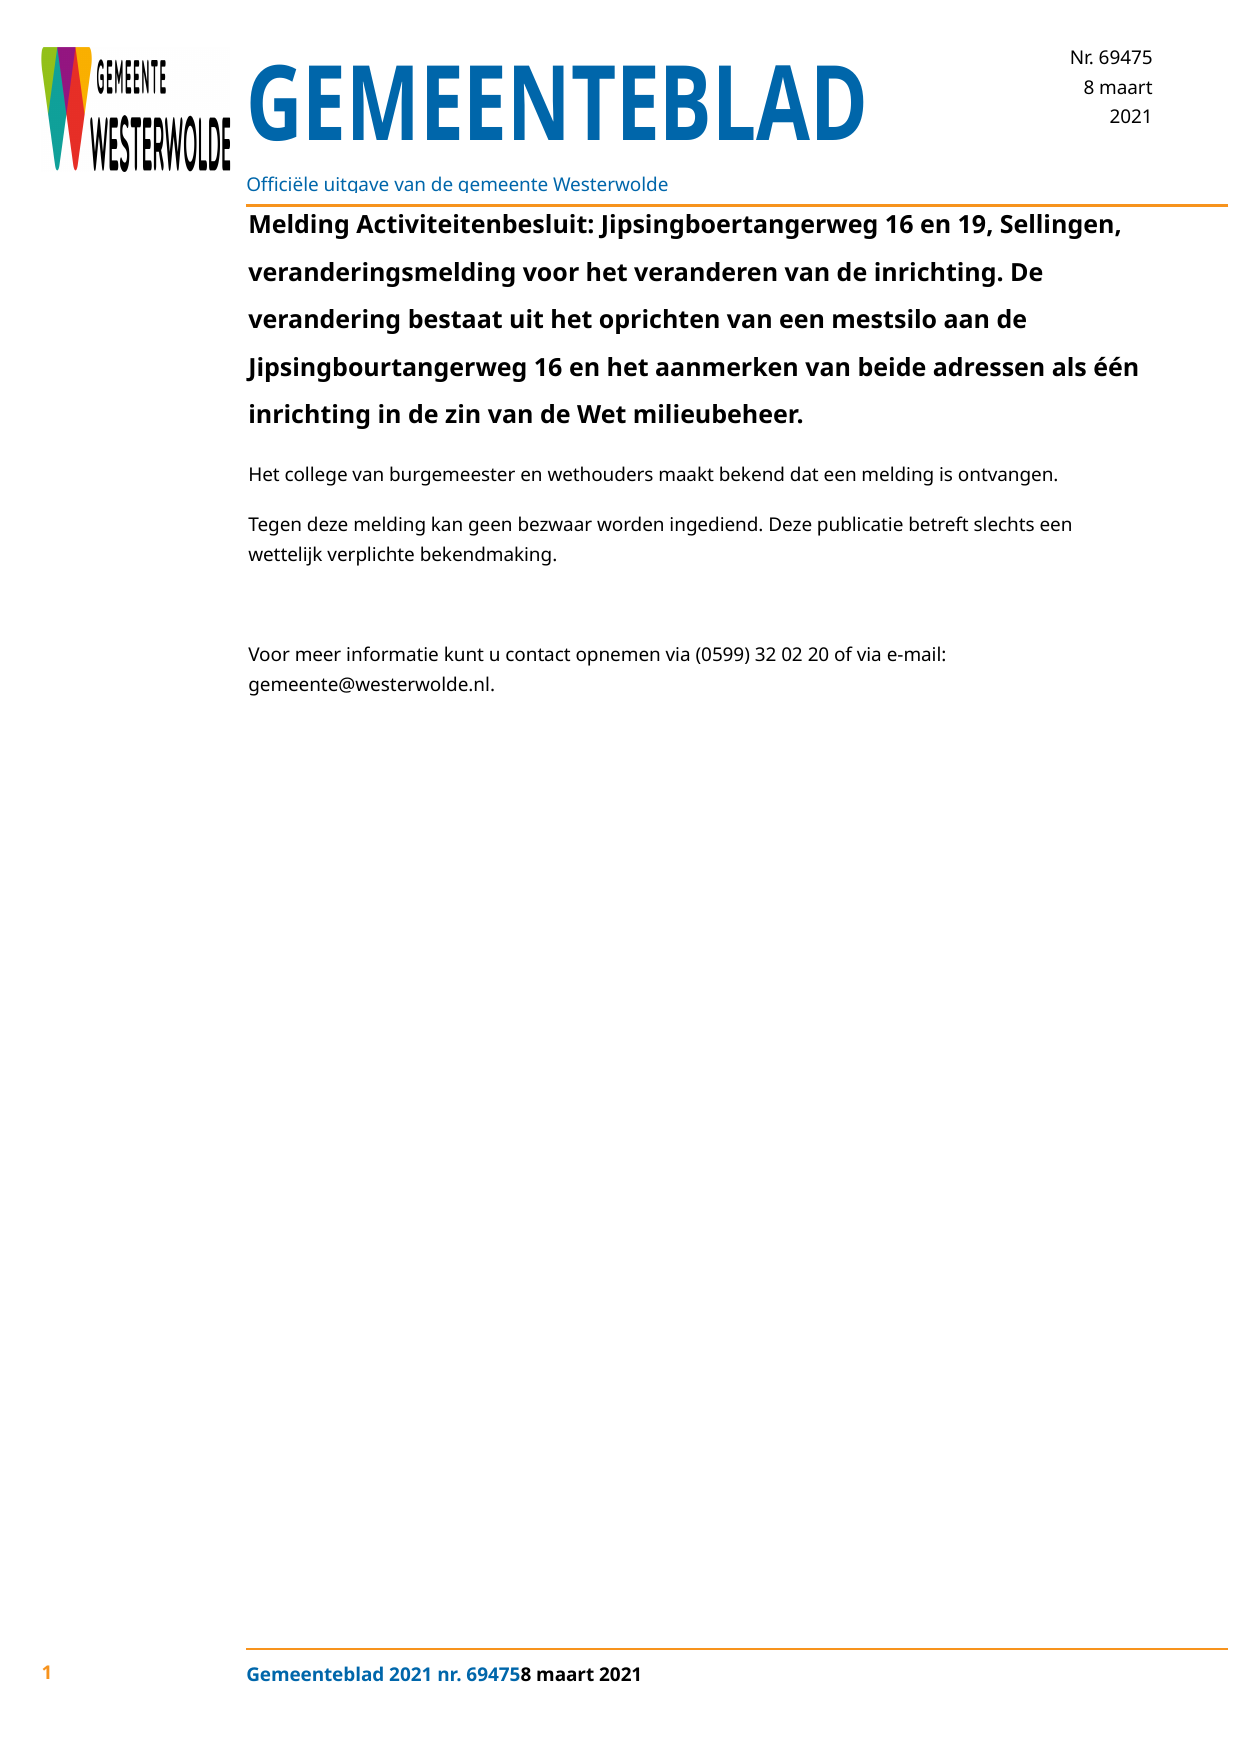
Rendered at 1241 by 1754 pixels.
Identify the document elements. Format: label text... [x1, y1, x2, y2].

text Het college van burgemeester en wethouders maakt bekend dat een melding is ontvangen. [248, 461, 1152, 486]
picture [41, 47, 231, 172]
text Melding Activiteitenbesluit: Jipsingboertangerweg 16 en 19, Sellingen, veranderingsmelding voor het veranderen van de inrichting. De verandering bestaat uit het oprichten van een mestsilo aan de Jipsingbourtangerweg 16 en het aanmerken van beide adressen als één inrichting in de zin van de Wet milieubeheer. [248, 207, 1152, 431]
text Voor meer informatie kunt u contact opnemen via (0599) 32 02 20 of via e-mail: gemeente@westerwolde.nl. [248, 642, 1152, 697]
text Tegen deze melding kan geen bezwaar worden ingediend. Deze publicatie betreft slechts een wettelijk verplichte bekendmaking. [248, 511, 1152, 566]
